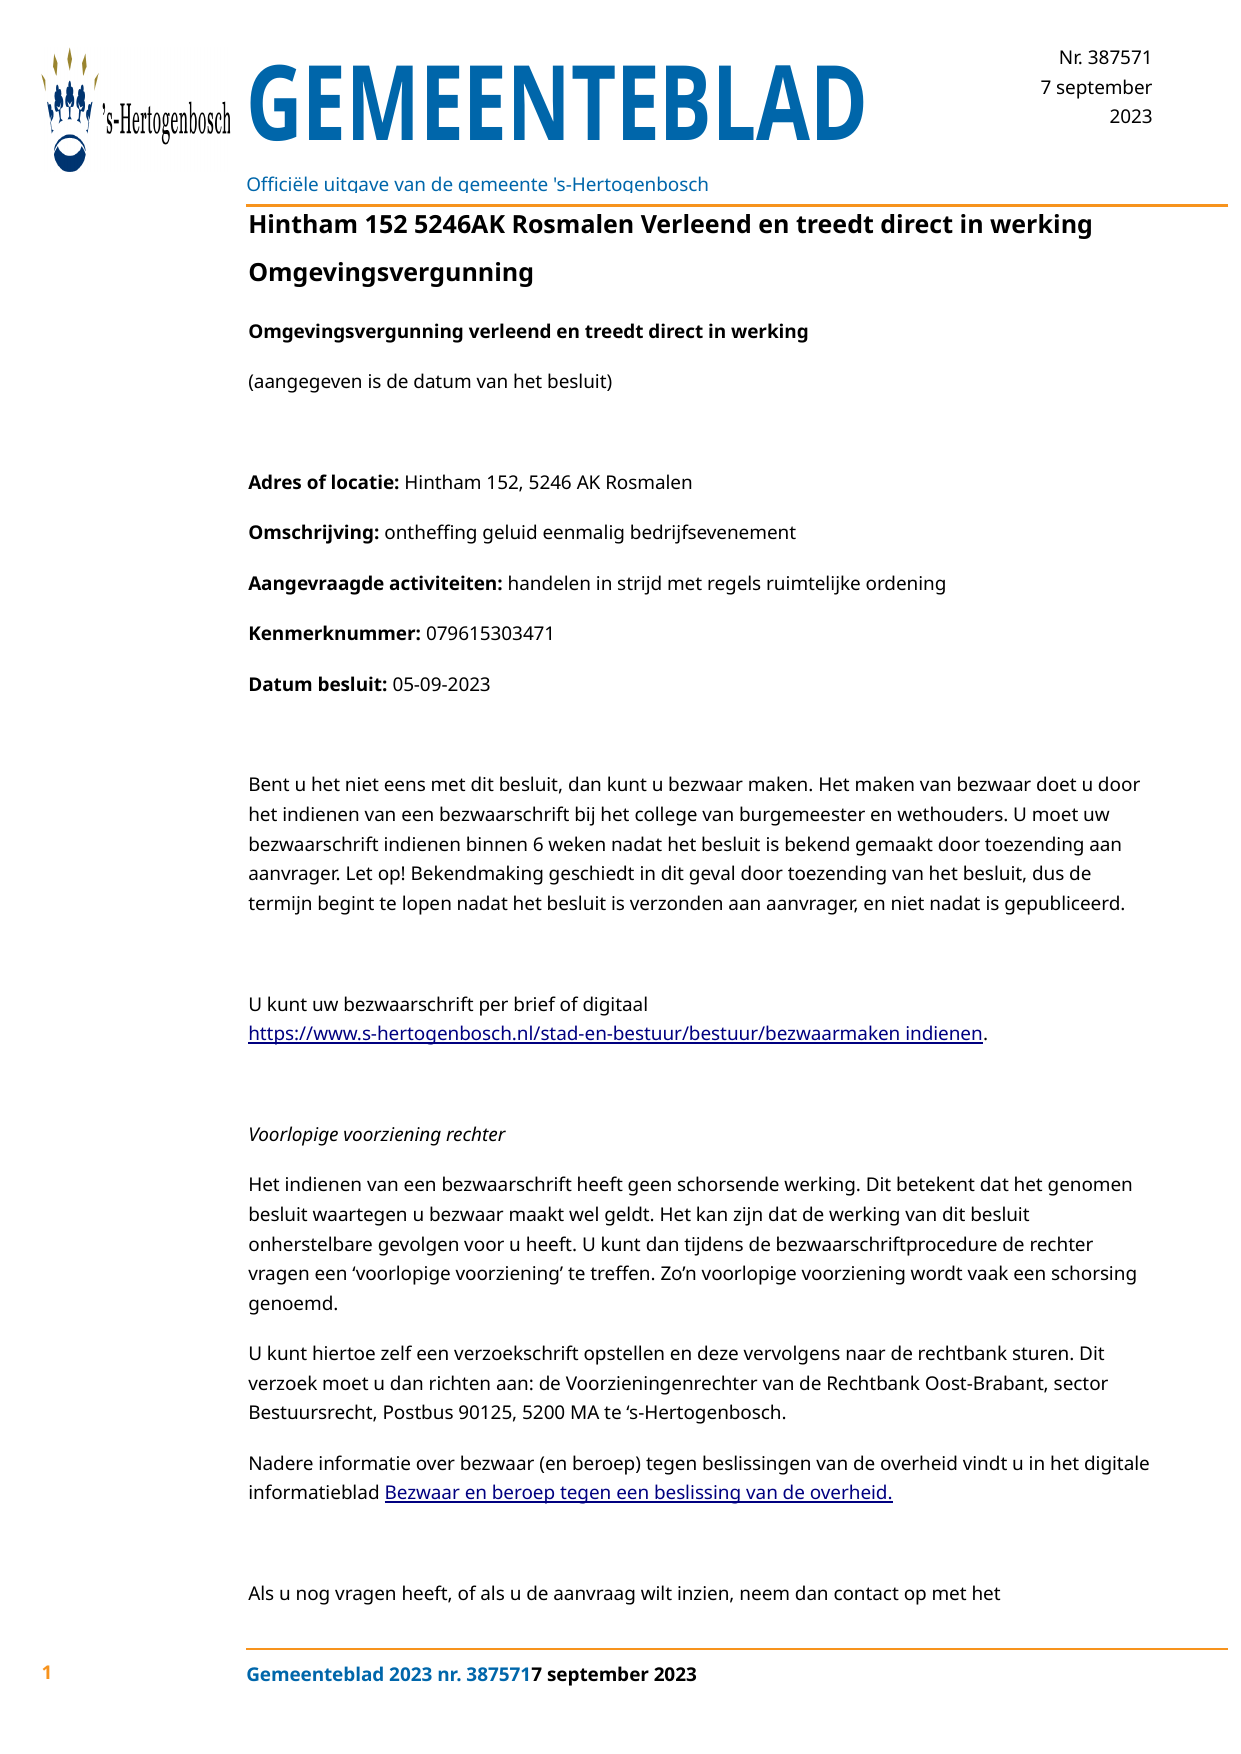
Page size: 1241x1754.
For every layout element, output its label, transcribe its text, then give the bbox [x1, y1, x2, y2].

text U kunt uw bezwaarschrift per brief of digitaal https://www.s-hertogenbosch.nl/stad-en-bestuur/bestuur/bezwaarmaken indienen. [248, 991, 1152, 1046]
text U kunt hiertoe zelf een verzoekschrift opstellen en deze vervolgens naar de rechtbank sturen. Dit verzoek moet u dan richten aan: de Voorzieningenrechter van de Rechtbank Oost-Brabant, sector Bestuursrecht, Postbus 90125, 5200 MA te ‘s-Hertogenbosch. [248, 1340, 1152, 1425]
picture [41, 47, 231, 172]
text Nadere informatie over bezwaar (en beroep) tegen beslissingen van de overheid vindt u in het digitale informatieblad Bezwaar en beroep tegen een beslissing van de overheid. [248, 1450, 1152, 1505]
text Datum besluit: 05-09-2023 [248, 671, 1152, 697]
text Hintham 152 5246AK Rosmalen Verleend en treedt direct in werking Omgevingsvergunning [248, 207, 1152, 288]
text Omschrijving: ontheffing geluid eenmalig bedrijfsevenement [248, 519, 1152, 545]
text Aangevraagde activiteiten: handelen in strijd met regels ruimtelijke ordening [248, 570, 1152, 596]
text (aangegeven is de datum van het besluit) [248, 368, 1152, 394]
text Kenmerknummer: 079615303471 [248, 620, 1152, 646]
text Adres of locatie: Hintham 152, 5246 AK Rosmalen [248, 469, 1152, 495]
text Omgevingsvergunning verleend en treedt direct in werking [248, 318, 1152, 344]
text Voorlopige voorziening rechter [248, 1121, 1152, 1147]
text Als u nog vragen heeft, of als u de aanvraag wilt inzien, neem dan contact op met het [248, 1580, 1152, 1606]
text Het indienen van een bezwaarschrift heeft geen schorsende werking. Dit betekent dat het genomen besluit waartegen u bezwaar maakt wel geldt. Het kan zijn dat de werking van dit besluit onherstelbare gevolgen voor u heeft. U kunt dan tijdens de bezwaarschriftprocedure de rechter vragen een ‘voorlopige voorziening’ te treffen. Zo’n voorlopige voorziening wordt vaak een schorsing genoemd. [248, 1172, 1152, 1316]
text Bent u het niet eens met dit besluit, dan kunt u bezwaar maken. Het maken van bezwaar doet u door het indienen van een bezwaarschrift bij het college van burgemeester en wethouders. U moet uw bezwaarschrift indienen binnen 6 weken nadat het besluit is bekend gemaakt door toezending aan aanvrager. Let op! Bekendmaking geschiedt in dit geval door toezending van het besluit, dus de termijn begint te lopen nadat het besluit is verzonden aan aanvrager, en niet nadat is gepubliceerd. [248, 772, 1152, 916]
